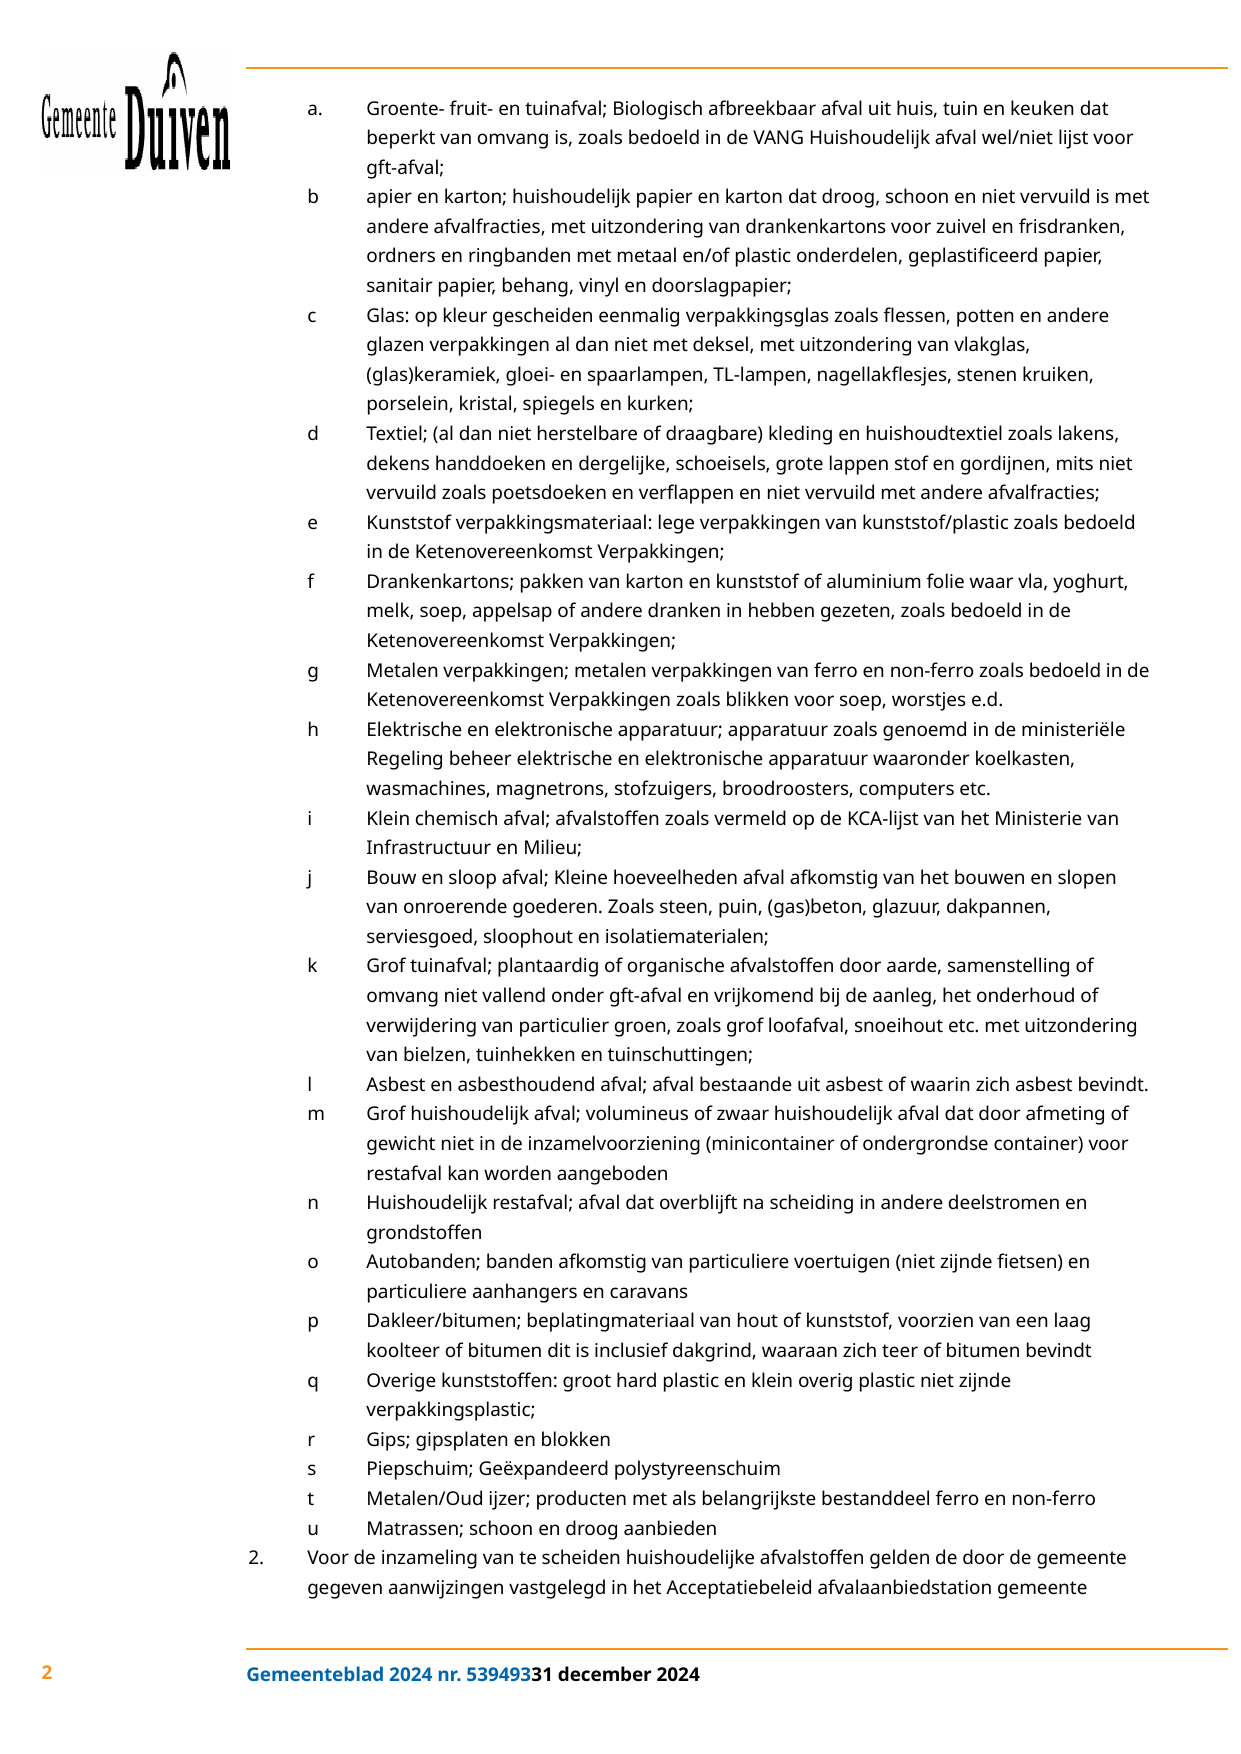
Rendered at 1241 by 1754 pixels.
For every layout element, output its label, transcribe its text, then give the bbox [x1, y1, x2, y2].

list Huishoudelijk restafval; afval dat overblijft na scheiding in andere deelstromen en grondstoffen [307, 1189, 1152, 1245]
list Autobanden; banden afkomstig van particuliere voertuigen (niet zijnde fietsen) en particuliere aanhangers en caravans [307, 1248, 1152, 1304]
list Glas: op kleur gescheiden eenmalig verpakkingsglas zoals flessen, potten en andere glazen verpakkingen al dan niet met deksel, met uitzondering van vlakglas, (glas)keramiek, gloei- en spaarlampen, TL-lampen, nagellakflesjes, stenen kruiken, porselein, kristal, spiegels en kurken; [307, 302, 1152, 416]
list Piepschuim; Geëxpandeerd polystyreenschuim [307, 1456, 1152, 1481]
list apier en karton; huishoudelijk papier en karton dat droog, schoon en niet vervuild is met andere afvalfracties, met uitzondering van drankenkartons voor zuivel en frisdranken, ordners en ringbanden met metaal en/of plastic onderdelen, geplastificeerd papier, sanitair papier, behang, vinyl en doorslagpapier; [307, 183, 1152, 298]
list Kunststof verpakkingsmateriaal: lege verpakkingen van kunststof/plastic zoals bedoeld in de Ketenovereenkomst Verpakkingen; [307, 509, 1152, 564]
list Groente- fruit- en tuinafval; Biologisch afbreekbaar afval uit huis, tuin en keuken dat beperkt van omvang is, zoals bedoeld in de VANG Huishoudelijk afval wel/niet lijst voor gft-afval; [307, 95, 1152, 180]
list Grof tuinafval; plantaardig of organische afvalstoffen door aarde, samenstelling of omvang niet vallend onder gft-afval en vrijkomend bij de aanleg, het onderhoud of verwijdering van particulier groen, zoals grof loofafval, snoeihout etc. met uitzondering van bielzen, tuinhekken en tuinschuttingen; [307, 953, 1152, 1067]
list Asbest en asbesthoudend afval; afval bestaande uit asbest of waarin zich asbest bevindt. [307, 1071, 1152, 1097]
list Metalen/Oud ijzer; producten met als belangrijkste bestanddeel ferro en non-ferro [307, 1485, 1152, 1511]
list Elektrische en elektronische apparatuur; apparatuur zoals genoemd in de ministeriële Regeling beheer elektrische en elektronische apparatuur waaronder koelkasten, wasmachines, magnetrons, stofzuigers, broodroosters, computers etc. [307, 716, 1152, 801]
list Dakleer/bitumen; beplatingmateriaal van hout of kunststof, voorzien van een laag koolteer of bitumen dit is inclusief dakgrind, waaraan zich teer of bitumen bevindt [307, 1308, 1152, 1363]
list Drankenkartons; pakken van karton en kunststof of aluminium folie waar vla, yoghurt, melk, soep, appelsap of andere dranken in hebben gezeten, zoals bedoeld in de Ketenovereenkomst Verpakkingen; [307, 568, 1152, 653]
list Overige kunststoffen: groot hard plastic en klein overig plastic niet zijnde verpakkingsplastic; [307, 1367, 1152, 1422]
list Gips; gipsplaten en blokken [307, 1426, 1152, 1452]
list Matrassen; schoon en droog aanbieden [307, 1515, 1152, 1541]
list Metalen verpakkingen; metalen verpakkingen van ferro en non-ferro zoals bedoeld in de Ketenovereenkomst Verpakkingen zoals blikken voor soep, worstjes e.d. [307, 657, 1152, 712]
list Textiel; (al dan niet herstelbare of draagbare) kleding en huishoudtextiel zoals lakens, dekens handdoeken en dergelijke, schoeisels, grote lappen stof en gordijnen, mits niet vervuild zoals poetsdoeken en verflappen en niet vervuild met andere afvalfracties; [307, 420, 1152, 505]
picture [41, 47, 231, 172]
list Bouw en sloop afval; Kleine hoeveelheden afval afkomstig van het bouwen en slopen van onroerende goederen. Zoals steen, puin, (gas)beton, glazuur, dakpannen, serviesgoed, sloophout en isolatiematerialen; [307, 864, 1152, 949]
list Klein chemisch afval; afvalstoffen zoals vermeld op de KCA-lijst van het Ministerie van Infrastructuur en Milieu; [307, 805, 1152, 860]
list Voor de inzameling van te scheiden huishoudelijke afvalstoffen gelden de door de gemeente gegeven aanwijzingen vastgelegd in het Acceptatiebeleid afvalaanbiedstation gemeente [248, 1544, 1152, 1600]
list Grof huishoudelijk afval; volumineus of zwaar huishoudelijk afval dat door afmeting of gewicht niet in de inzamelvoorziening (minicontainer of ondergrondse container) voor restafval kan worden aangeboden [307, 1101, 1152, 1186]
